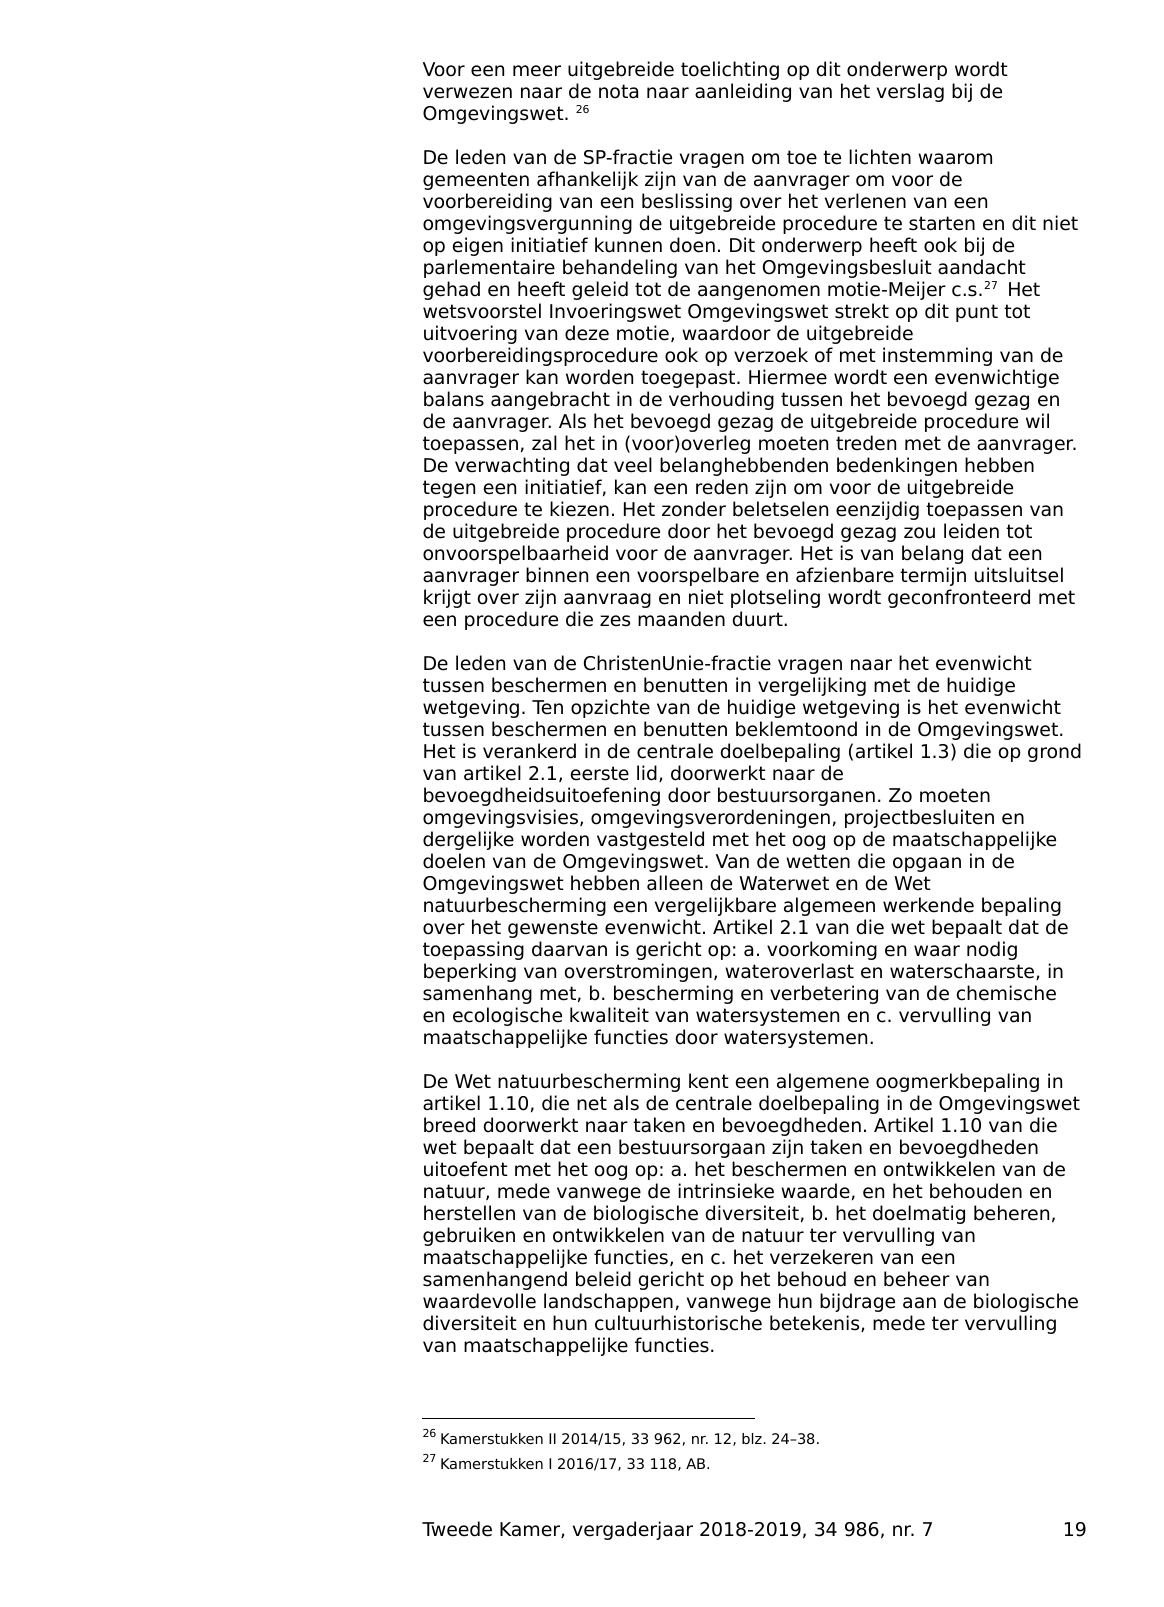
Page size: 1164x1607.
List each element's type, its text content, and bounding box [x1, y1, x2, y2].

text Kamerstukken I 2016/17, 33 118, AB. [422, 1452, 1087, 1474]
text De leden van de SP-fractie vragen om toe te lichten waarom gemeenten afhankelijk zijn van de aanvrager om voor de voorbereiding van een beslissing over het verlenen van een omgevingsvergunning de uitgebreide procedure te starten en dit niet op eigen initiatief kunnen doen. Dit onderwerp heeft ook bij de parlementaire behandeling van het Omgevingsbesluit aandacht gehad en heeft geleid tot de aangenomen motie-Meijer c.s. Het wetsvoorstel Invoeringswet Omgevingswet strekt op dit punt tot uitvoering van deze motie, waardoor de uitgebreide voorbereidingsprocedure ook op verzoek of met instemming van de aanvrager kan worden toegepast. Hiermee wordt een evenwichtige balans aangebracht in de verhouding tussen het bevoegd gezag en de aanvrager. Als het bevoegd gezag de uitgebreide procedure wil toepassen, zal het in (voor)overleg moeten treden met de aanvrager. De verwachting dat veel belanghebbenden bedenkingen hebben tegen een initiatief, kan een reden zijn om voor de uitgebreide procedure te kiezen. Het zonder beletselen eenzijdig toepassen van de uitgebreide procedure door het bevoegd gezag zou leiden tot onvoorspelbaarheid voor de aanvrager. Het is van belang dat een aanvrager binnen een voorspelbare en afzienbare termijn uitsluitsel krijgt over zijn aanvraag en niet plotseling wordt geconfronteerd met een procedure die zes maanden duurt. [422, 147, 1087, 631]
text De Wet natuurbescherming kent een algemene oogmerkbepaling in artikel 1.10, die net als de centrale doelbepaling in de Omgevingswet breed doorwerkt naar taken en bevoegdheden. Artikel 1.10 van die wet bepaalt dat een bestuursorgaan zijn taken en bevoegdheden uitoefent met het oog op: a. het beschermen en ontwikkelen van de natuur, mede vanwege de intrinsieke waarde, en het behouden en herstellen van de biologische diversiteit, b. het doelmatig beheren, gebruiken en ontwikkelen van de natuur ter vervulling van maatschappelijke functies, en c. het verzekeren van een samenhangend beleid gericht op het behoud en beheer van waardevolle landschappen, vanwege hun bijdrage aan de biologische diversiteit en hun cultuurhistorische betekenis, mede ter vervulling van maatschappelijke functies. [422, 1071, 1087, 1356]
text Voor een meer uitgebreide toelichting op dit onderwerp wordt verwezen naar de nota naar aanleiding van het verslag bij de Omgevingswet. [422, 59, 1087, 125]
text De leden van de ChristenUnie-fractie vragen naar het evenwicht tussen beschermen en benutten in vergelijking met de huidige wetgeving. Ten opzichte van de huidige wetgeving is het evenwicht tussen beschermen en benutten beklemtoond in de Omgevingswet. Het is verankerd in de centrale doelbepaling (artikel 1.3) die op grond van artikel 2.1, eerste lid, doorwerkt naar de bevoegdheidsuitoefening door bestuursorganen. Zo moeten omgevingsvisies, omgevingsverordeningen, projectbesluiten en dergelijke worden vastgesteld met het oog op de maatschappelijke doelen van de Omgevingswet. Van de wetten die opgaan in de Omgevingswet hebben alleen de Waterwet en de Wet natuurbescherming een vergelijkbare algemeen werkende bepaling over het gewenste evenwicht. Artikel 2.1 van die wet bepaalt dat de toepassing daarvan is gericht op: a. voorkoming en waar nodig beperking van overstromingen, wateroverlast en waterschaarste, in samenhang met, b. bescherming en verbetering van de chemische en ecologische kwaliteit van watersystemen en c. vervulling van maatschappelijke functies door watersystemen. [422, 653, 1087, 1048]
text Kamerstukken II 2014/15, 33 962, nr. 12, blz. 24–38. [422, 1427, 1087, 1449]
